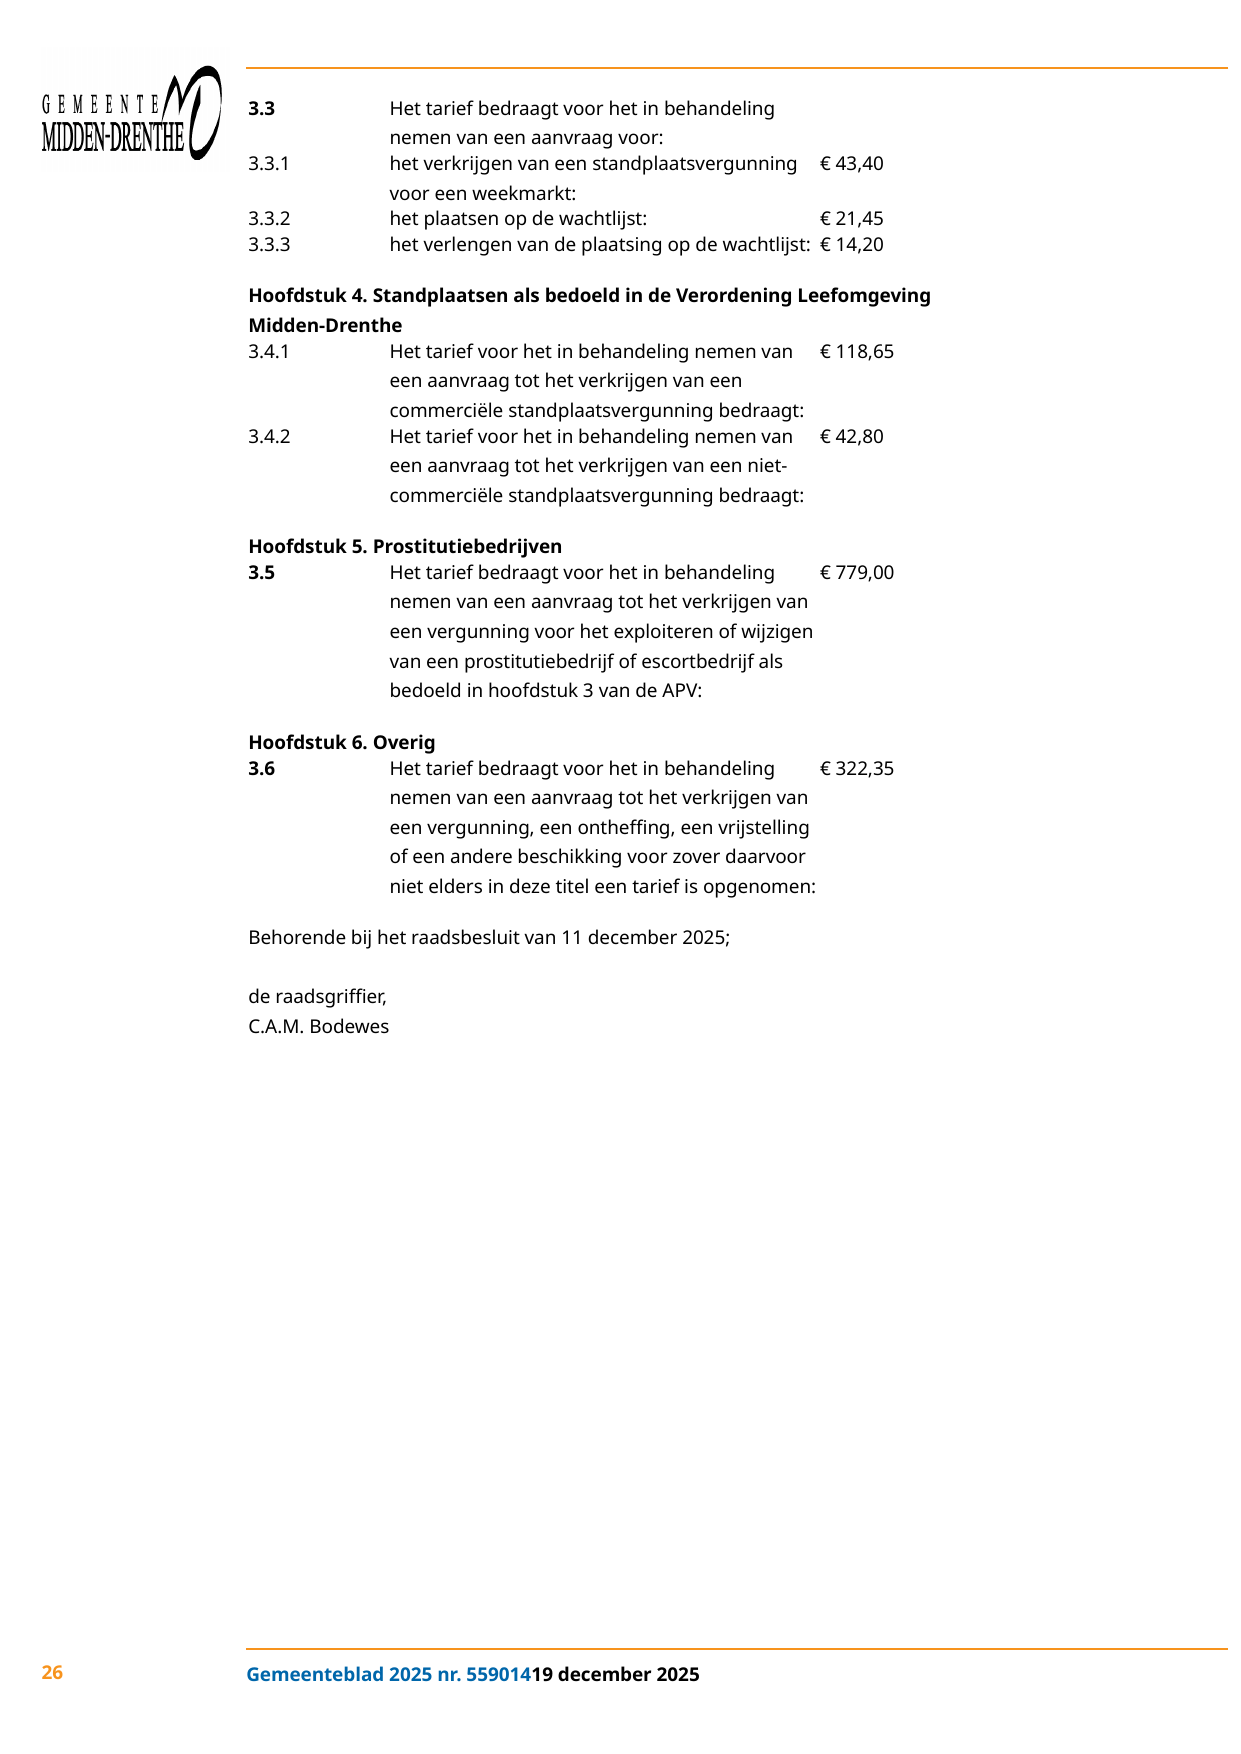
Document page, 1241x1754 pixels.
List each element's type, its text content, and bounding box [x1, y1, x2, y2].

table_cell [961, 1039, 1152, 1065]
table_cell Het tarief bedraagt voor het in behandeling nemen van een aanvraag tot het verkrijgen van een vergunning, een ontheffing, een vrijstelling of een andere beschikking voor zover daarvoor niet elders in deze titel een tarief is opgenomen: [389, 755, 820, 899]
table_cell [961, 283, 1152, 338]
table_cell het plaatsen op de wachtlijst: [389, 205, 820, 231]
table_cell [248, 508, 389, 533]
table_cell [389, 703, 820, 729]
table_cell [389, 508, 820, 533]
table_cell [820, 95, 961, 150]
table_cell 3.4.1 [248, 338, 389, 423]
table_cell [961, 423, 1152, 508]
picture [41, 47, 231, 172]
table_cell [248, 1039, 389, 1065]
table_cell [389, 1065, 820, 1090]
table_cell 3.3.1 [248, 150, 389, 205]
table_cell Het tarief bedraagt voor het in behandeling nemen van een aanvraag voor: [389, 95, 820, 150]
table_cell Behorende bij het raadsbesluit van 11 december 2025; de raadsgriffier, C.A.M. Bodewes [248, 925, 820, 1039]
table_cell [820, 703, 961, 729]
table_cell [961, 257, 1152, 283]
table_cell [961, 508, 1152, 533]
table_cell [820, 925, 961, 1039]
table_cell € 21,45 [820, 205, 961, 231]
table_cell Het tarief bedraagt voor het in behandeling nemen van een aanvraag tot het verkrijgen van een vergunning voor het exploiteren of wijzigen van een prostitutiebedrijf of escortbedrijf als bedoeld in hoofdstuk 3 van de APV: [389, 559, 820, 703]
table_cell € 322,35 [820, 755, 961, 899]
table_cell 3.4.2 [248, 423, 389, 508]
table_cell € 42,80 [820, 423, 961, 508]
table_cell [248, 1065, 389, 1090]
table_cell [820, 508, 961, 533]
table_cell Hoofdstuk 6. Overig [248, 729, 820, 755]
table_cell [961, 703, 1152, 729]
table_cell Het tarief voor het in behandeling nemen van een aanvraag tot het verkrijgen van een commerciële standplaatsvergunning bedraagt: [389, 338, 820, 423]
table_cell [248, 899, 389, 924]
table_cell [820, 534, 961, 559]
table_cell [961, 338, 1152, 423]
table_cell [389, 899, 820, 924]
table_cell [961, 150, 1152, 205]
table_cell [961, 925, 1152, 1039]
table_cell het verlengen van de plaatsing op de wachtlijst: [389, 231, 820, 257]
table_cell [961, 1065, 1152, 1090]
table_cell 3.3 [248, 95, 389, 150]
table_cell [961, 899, 1152, 924]
table_cell 3.6 [248, 755, 389, 899]
table_cell € 118,65 [820, 338, 961, 423]
table_cell 3.3.3 [248, 231, 389, 257]
table_cell Het tarief voor het in behandeling nemen van een aanvraag tot het verkrijgen van een niet-commerciële standplaatsvergunning bedraagt: [389, 423, 820, 508]
table_cell € 779,00 [820, 559, 961, 703]
table_cell [961, 729, 1152, 755]
table_cell 3.5 [248, 559, 389, 703]
table_cell € 14,20 [820, 231, 961, 257]
table_cell [389, 257, 820, 283]
table_cell het verkrijgen van een standplaatsvergunning voor een weekmarkt: [389, 150, 820, 205]
table_cell [961, 755, 1152, 899]
table_cell [961, 231, 1152, 257]
table_cell [389, 1039, 820, 1065]
table_cell [961, 95, 1152, 150]
table_cell [961, 205, 1152, 231]
table_cell [820, 1039, 961, 1065]
table_cell [961, 534, 1152, 559]
table_cell [820, 729, 961, 755]
table_cell Hoofdstuk 4. Standplaatsen als bedoeld in de Verordening Leefomgeving Midden-Drenthe [248, 283, 961, 338]
table_cell 3.3.2 [248, 205, 389, 231]
table_cell € 43,40 [820, 150, 961, 205]
table_cell [820, 899, 961, 924]
table_cell [961, 559, 1152, 703]
table_cell [248, 257, 389, 283]
table_cell [820, 1065, 961, 1090]
table_cell Hoofdstuk 5. Prostitutiebedrijven [248, 534, 820, 559]
table_cell [820, 257, 961, 283]
table_cell [248, 703, 389, 729]
